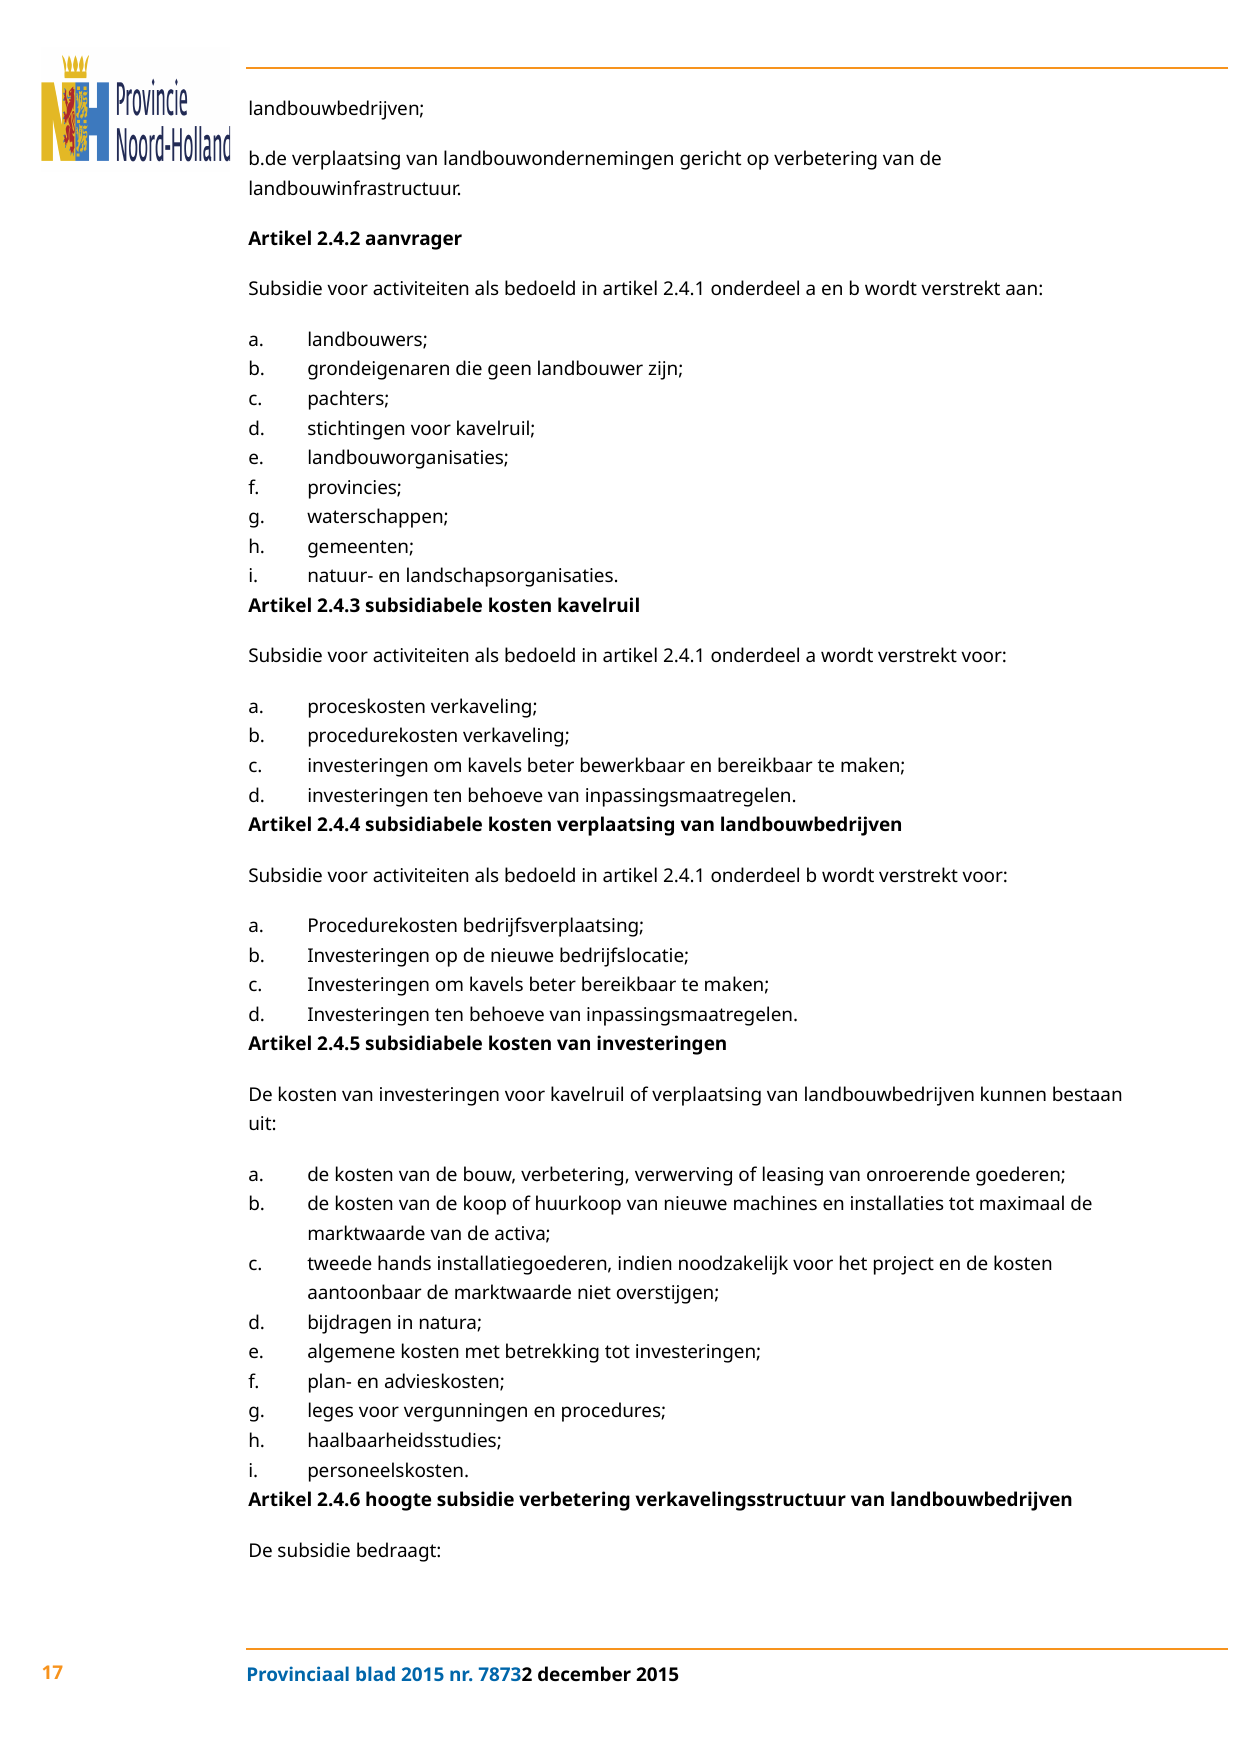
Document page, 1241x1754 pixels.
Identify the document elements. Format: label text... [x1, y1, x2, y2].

list procedurekosten verkaveling; [248, 723, 1152, 748]
list Investeringen ten behoeve van inpassingsmaatregelen. [248, 1001, 1152, 1027]
list de kosten van de koop of huurkoop van nieuwe machines en installaties tot maximaal de marktwaarde van de activa; [248, 1191, 1152, 1246]
text Artikel 2.4.6 hoogte subsidie verbetering verkavelingsstructuur van landbouwbedrijven [248, 1486, 1152, 1512]
text landbouwbedrijven; [248, 95, 1152, 121]
text Subsidie voor activiteiten als bedoeld in artikel 2.4.1 onderdeel a en b wordt verstrekt aan: [248, 276, 1152, 301]
list leges voor vergunningen en procedures; [248, 1398, 1152, 1423]
list algemene kosten met betrekking tot investeringen; [248, 1338, 1152, 1364]
list waterschappen; [248, 503, 1152, 529]
list bijdragen in natura; [248, 1309, 1152, 1335]
list natuur- en landschapsorganisaties. [248, 563, 1152, 588]
list provincies; [248, 474, 1152, 500]
list pachters; [248, 385, 1152, 411]
text Artikel 2.4.4 subsidiabele kosten verplaatsing van landbouwbedrijven [248, 811, 1152, 837]
list proceskosten verkaveling; [248, 693, 1152, 719]
list Investeringen om kavels beter bereikbaar te maken; [248, 971, 1152, 997]
text Artikel 2.4.3 subsidiabele kosten kavelruil [248, 592, 1152, 618]
list investeringen om kavels beter bewerkbaar en bereikbaar te maken; [248, 752, 1152, 778]
text Subsidie voor activiteiten als bedoeld in artikel 2.4.1 onderdeel b wordt verstrekt voor: [248, 862, 1152, 888]
text De kosten van investeringen voor kavelruil of verplaatsing van landbouwbedrijven kunnen bestaan uit: [248, 1081, 1152, 1136]
list gemeenten; [248, 533, 1152, 559]
list Procedurekosten bedrijfsverplaatsing; [248, 912, 1152, 938]
text De subsidie bedraagt: [248, 1537, 1152, 1563]
text b.de verplaatsing van landbouwondernemingen gericht op verbetering van de landbouwinfrastructuur. [248, 145, 1152, 201]
list plan- en advieskosten; [248, 1368, 1152, 1394]
list Investeringen op de nieuwe bedrijfslocatie; [248, 942, 1152, 968]
list tweede hands installatiegoederen, indien noodzakelijk voor het project en de kosten aantoonbaar de marktwaarde niet overstijgen; [248, 1250, 1152, 1305]
list de kosten van de bouw, verbetering, verwerving of leasing van onroerende goederen; [248, 1161, 1152, 1187]
text Artikel 2.4.5 subsidiabele kosten van investeringen [248, 1031, 1152, 1056]
list personeelskosten. [248, 1457, 1152, 1483]
picture [41, 47, 231, 172]
list haalbaarheidsstudies; [248, 1427, 1152, 1453]
list investeringen ten behoeve van inpassingsmaatregelen. [248, 782, 1152, 808]
text Artikel 2.4.2 aanvrager [248, 225, 1152, 251]
list grondeigenaren die geen landbouwer zijn; [248, 356, 1152, 381]
text Subsidie voor activiteiten als bedoeld in artikel 2.4.1 onderdeel a wordt verstrekt voor: [248, 643, 1152, 668]
list stichtingen voor kavelruil; [248, 415, 1152, 441]
list landbouwers; [248, 326, 1152, 352]
list landbouworganisaties; [248, 444, 1152, 470]
